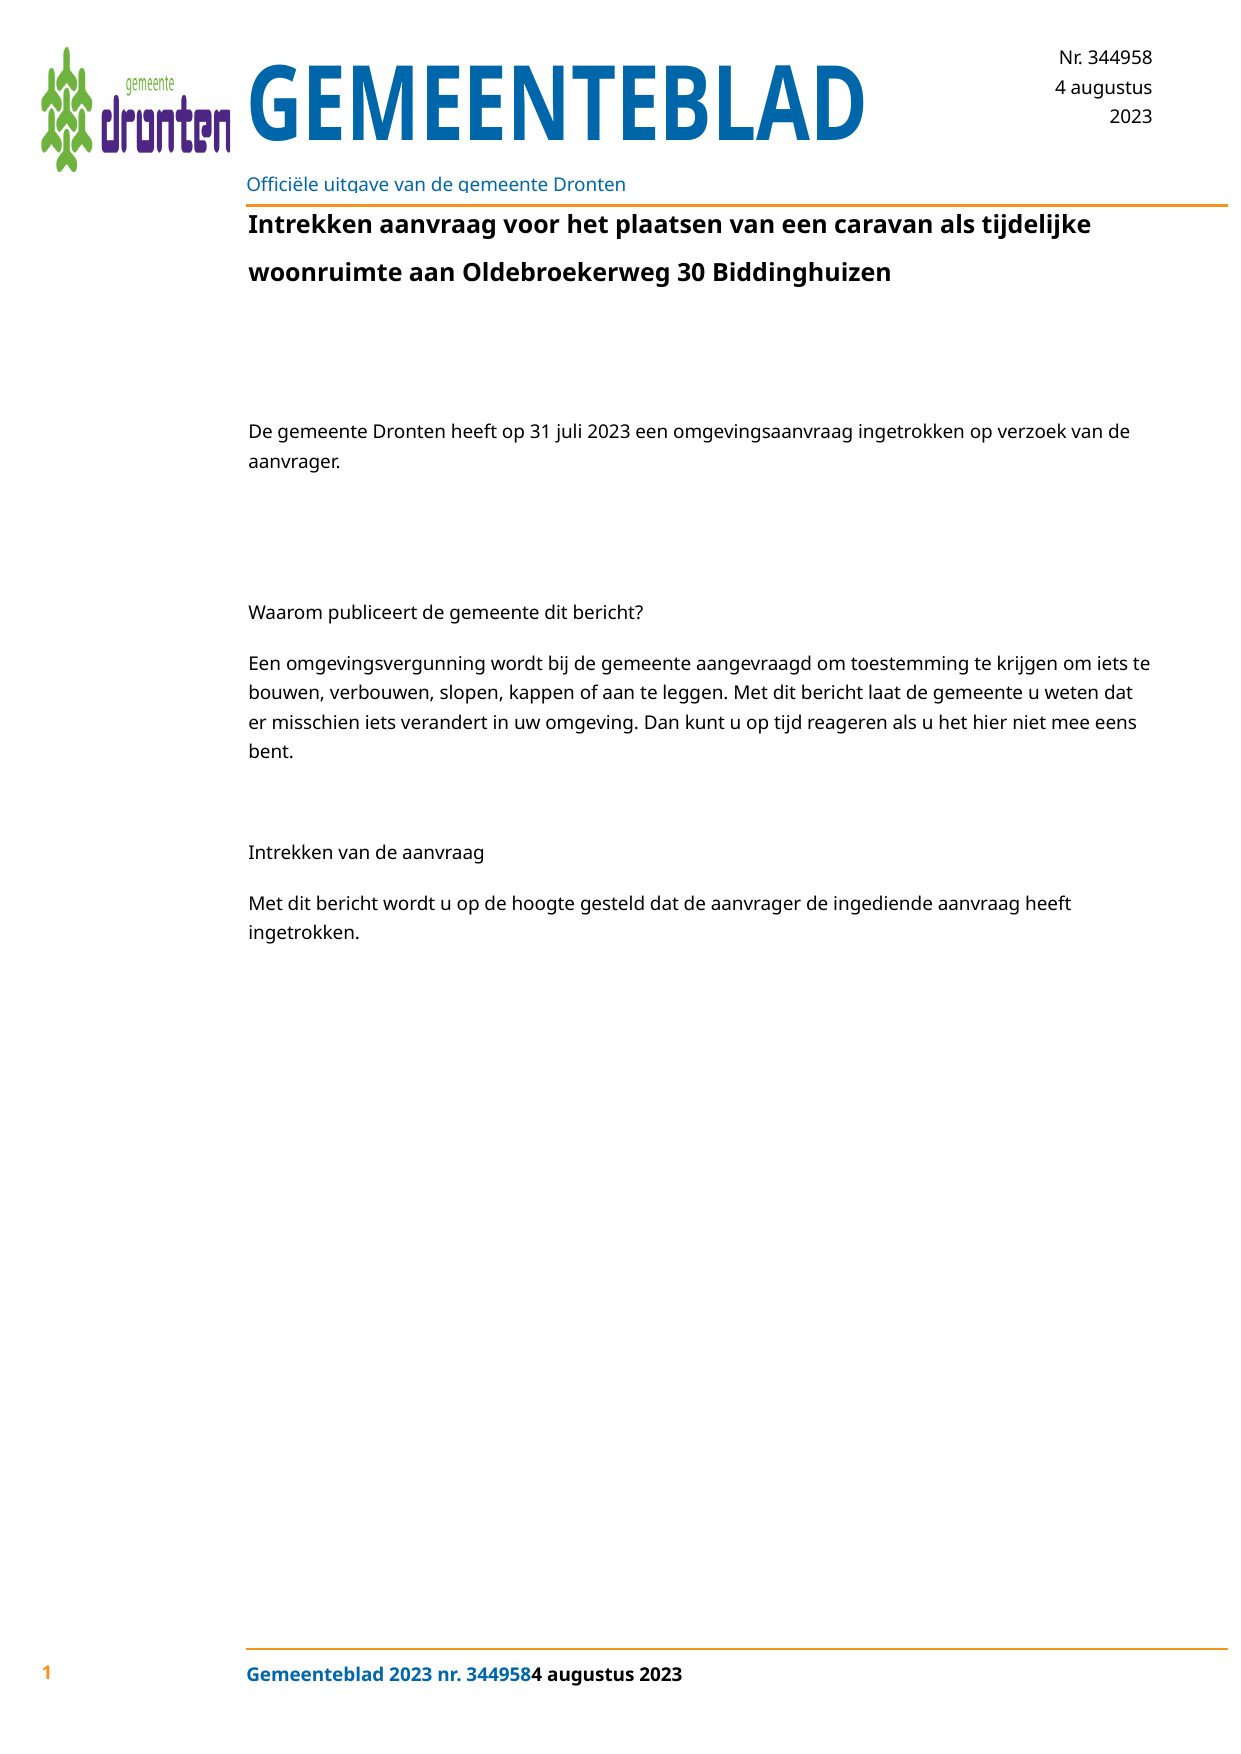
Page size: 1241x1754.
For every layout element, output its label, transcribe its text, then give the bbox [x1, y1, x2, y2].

text De gemeente Dronten heeft op 31 juli 2023 een omgevingsaanvraag ingetrokken op verzoek van de aanvrager. [248, 419, 1152, 474]
text Een omgevingsvergunning wordt bij de gemeente aangevraagd om toestemming te krijgen om iets te bouwen, verbouwen, slopen, kappen of aan te leggen. Met dit bericht laat de gemeente u weten dat er misschien iets verandert in uw omgeving. Dan kunt u op tijd reageren als u het hier niet mee eens bent. [248, 650, 1152, 764]
text Met dit bericht wordt u op de hoogte gesteld dat de aanvrager de ingediende aanvraag heeft ingetrokken. [248, 890, 1152, 945]
text Waarom publiceert de gemeente dit bericht? [248, 599, 1152, 625]
text Intrekken aanvraag voor het plaatsen van een caravan als tijdelijke woonruimte aan Oldebroekerweg 30 Biddinghuizen [248, 207, 1152, 288]
picture [41, 47, 231, 172]
text Intrekken van de aanvraag [248, 839, 1152, 865]
